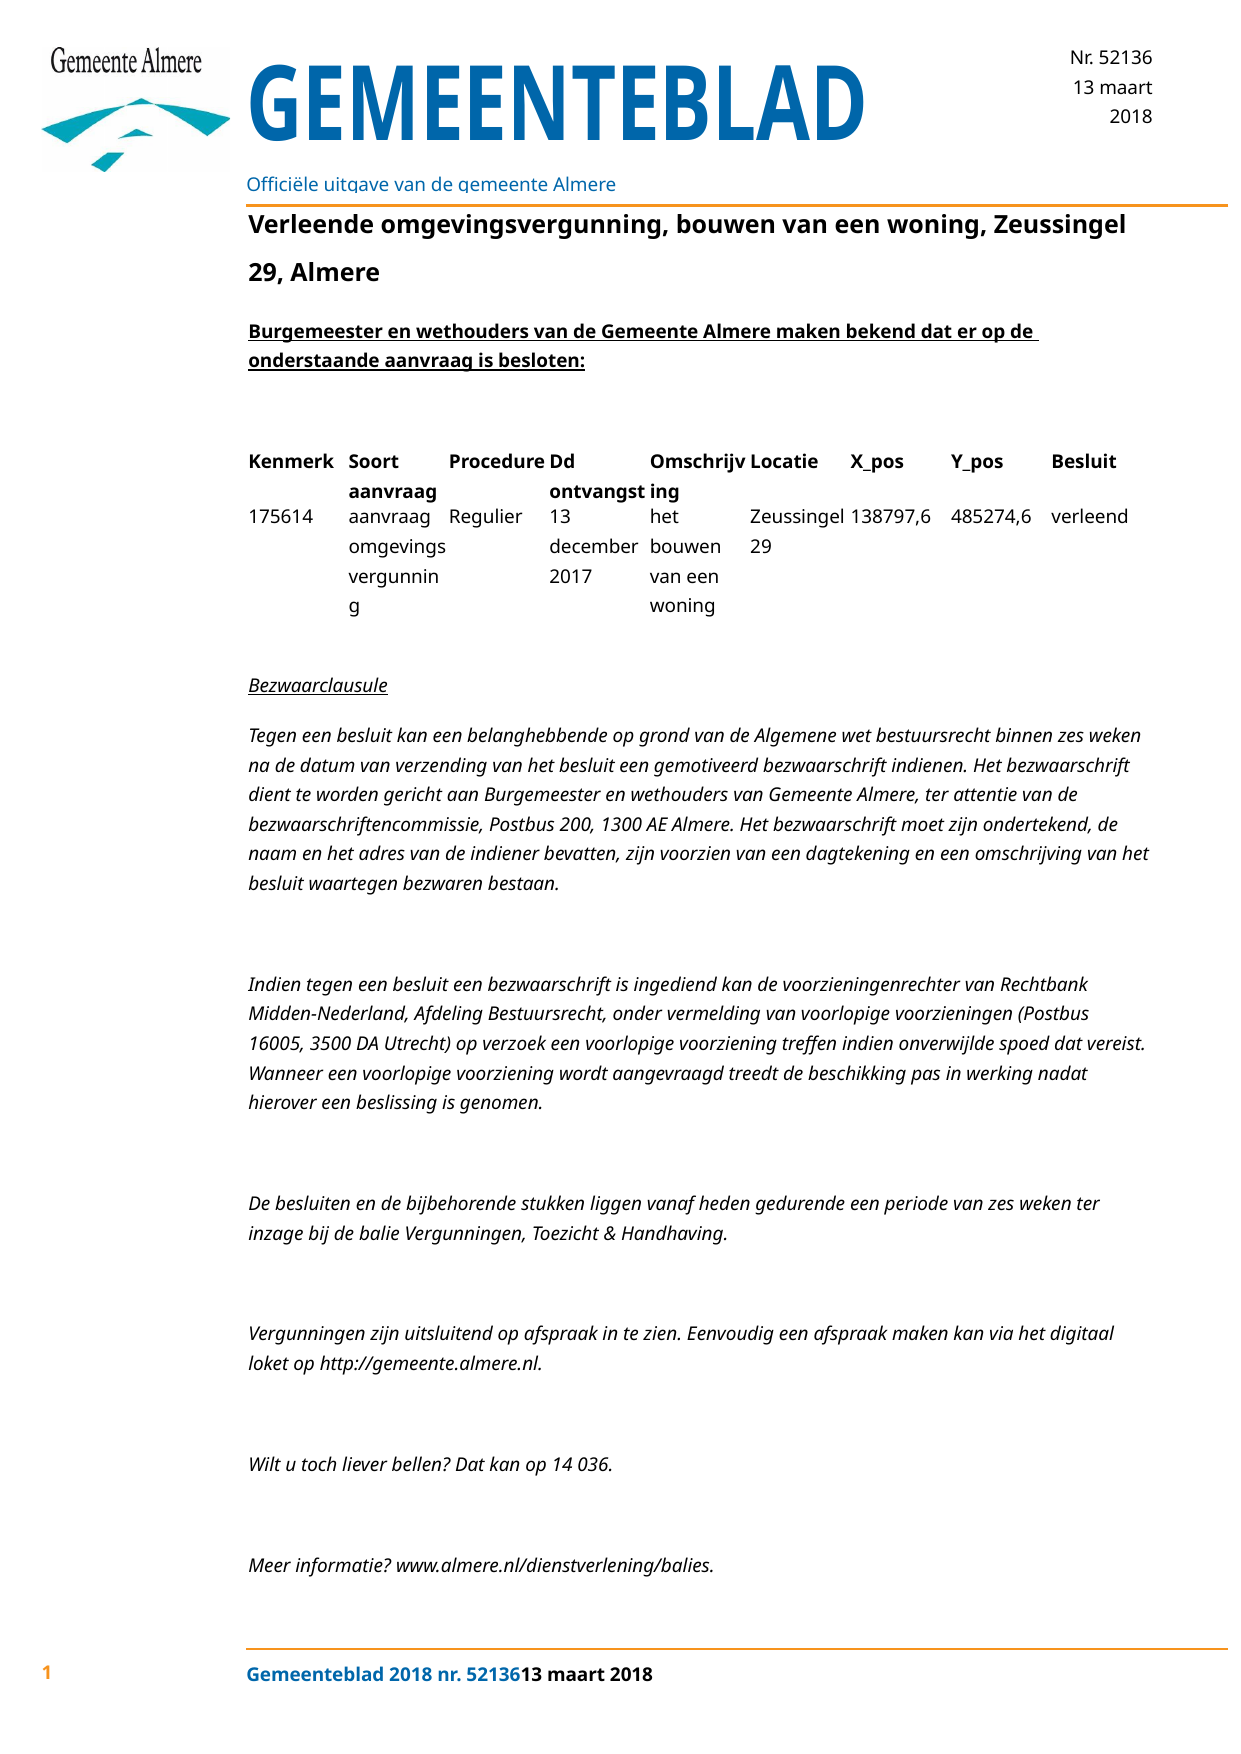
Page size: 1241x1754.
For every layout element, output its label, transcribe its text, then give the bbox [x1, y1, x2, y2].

table_cell verleend [1051, 504, 1152, 618]
table_cell 13 december 2017 [549, 504, 649, 618]
table_header Dd ontvangst [549, 449, 649, 504]
table_cell Regulier [449, 504, 549, 618]
table_header X_pos [850, 449, 951, 504]
text Burgemeester en wethouders van de Gemeente Almere maken bekend dat er op de onderstaande aanvraag is besloten: [248, 318, 1152, 373]
table_header Besluit [1051, 449, 1152, 504]
text Vergunningen zijn uitsluitend op afspraak in te zien. Eenvoudig een afspraak maken kan via het digitaal loket op http://gemeente.almere.nl. [248, 1321, 1152, 1376]
text Verleende omgevingsvergunning, bouwen van een woning, Zeussingel 29, Almere [248, 207, 1152, 288]
text Indien tegen een besluit een bezwaarschrift is ingediend kan de voorzieningenrechter van Rechtbank Midden-Nederland, Afdeling Bestuursrecht, onder vermelding van voorlopige voorzieningen (Postbus 16005, 3500 DA Utrecht) op verzoek een voorlopige voorziening treffen indien onverwijlde spoed dat vereist. Wanneer een voorlopige voorziening wordt aangevraagd treedt de beschikking pas in werking nadat hierover een beslissing is genomen. [248, 971, 1152, 1115]
table_cell 138797,6 [850, 504, 951, 618]
table_header Locatie [750, 449, 850, 504]
table_cell 485274,6 [951, 504, 1051, 618]
text Tegen een besluit kan een belanghebbende op grond van de Algemene wet bestuursrecht binnen zes weken na de datum van verzending van het besluit een gemotiveerd bezwaarschrift indienen. Het bezwaarschrift dient te worden gericht aan Burgemeester en wethouders van Gemeente Almere, ter attentie van de bezwaarschriftencommissie, Postbus 200, 1300 AE Almere. Het bezwaarschrift moet zijn ondertekend, de naam en het adres van de indiener bevatten, zijn voorzien van een dagtekening en een omschrijving van het besluit waartegen bezwaren bestaan. [248, 722, 1152, 896]
table_header Procedure [449, 449, 549, 504]
table_header Y_pos [951, 449, 1051, 504]
picture [41, 47, 231, 172]
table_cell 175614 [248, 504, 348, 618]
table_header Kenmerk [248, 449, 348, 504]
table_cell het bouwen van een woning [650, 504, 750, 618]
text Meer informatie? www.almere.nl/dienstverlening/balies. [248, 1552, 1152, 1578]
text Bezwaarclausule [248, 672, 1152, 698]
table_header Soort aanvraag [348, 449, 449, 504]
table_cell Zeussingel 29 [750, 504, 850, 618]
text Wilt u toch liever bellen? Dat kan op 14 036. [248, 1451, 1152, 1477]
table_header Omschrijving [650, 449, 750, 504]
table_cell aanvraag omgevingsvergunning [348, 504, 449, 618]
text De besluiten en de bijbehorende stukken liggen vanaf heden gedurende een periode van zes weken ter inzage bij de balie Vergunningen, Toezicht & Handhaving. [248, 1190, 1152, 1246]
